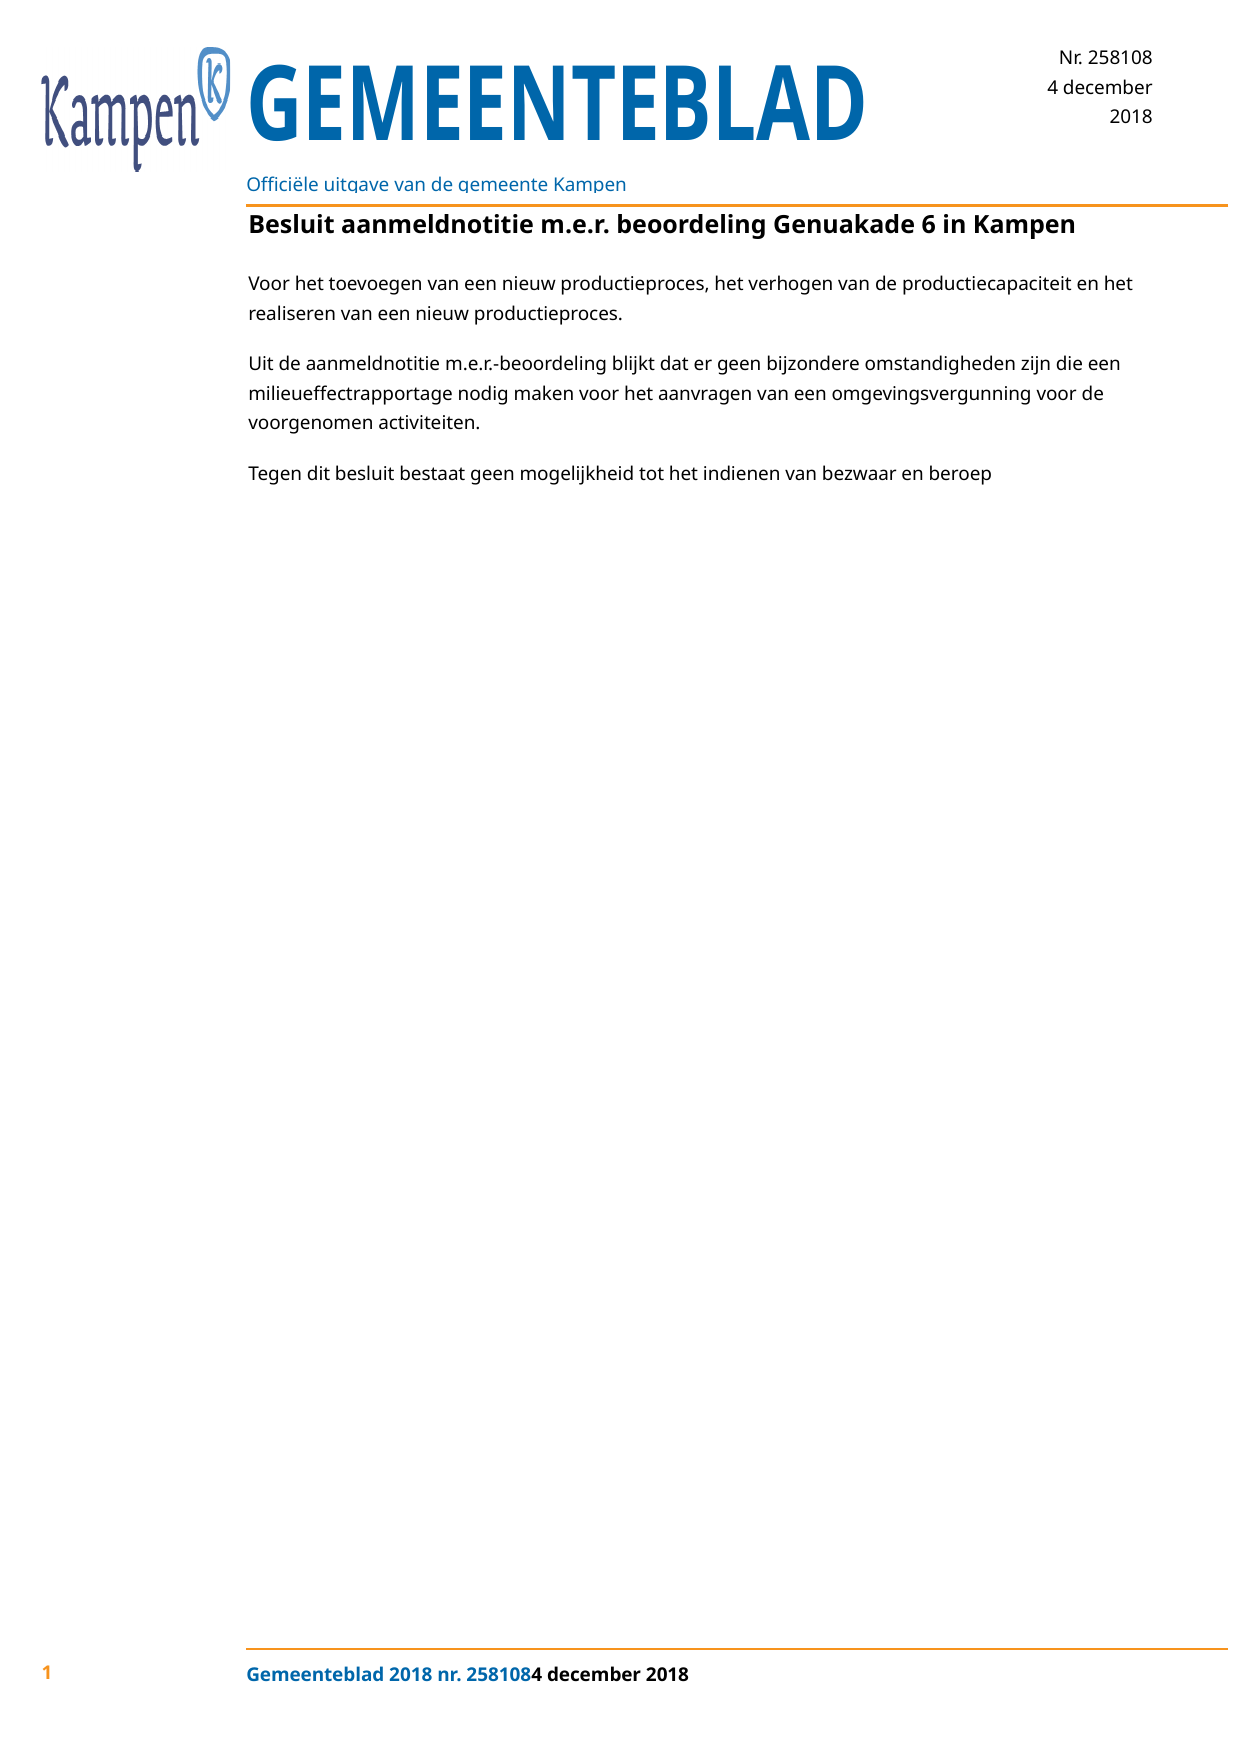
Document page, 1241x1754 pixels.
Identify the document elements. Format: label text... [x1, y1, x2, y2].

text Voor het toevoegen van een nieuw productieproces, het verhogen van de productiecapaciteit en het realiseren van een nieuw productieproces. [248, 270, 1152, 326]
picture [41, 47, 231, 172]
text Uit de aanmeldnotitie m.e.r.-beoordeling blijkt dat er geen bijzondere omstandigheden zijn die een milieueffectrapportage nodig maken voor het aanvragen van een omgevingsvergunning voor de voorgenomen activiteiten. [248, 350, 1152, 435]
text Besluit aanmeldnotitie m.e.r. beoordeling Genuakade 6 in Kampen [248, 207, 1152, 241]
text Tegen dit besluit bestaat geen mogelijkheid tot het indienen van bezwaar en beroep [248, 460, 1152, 486]
